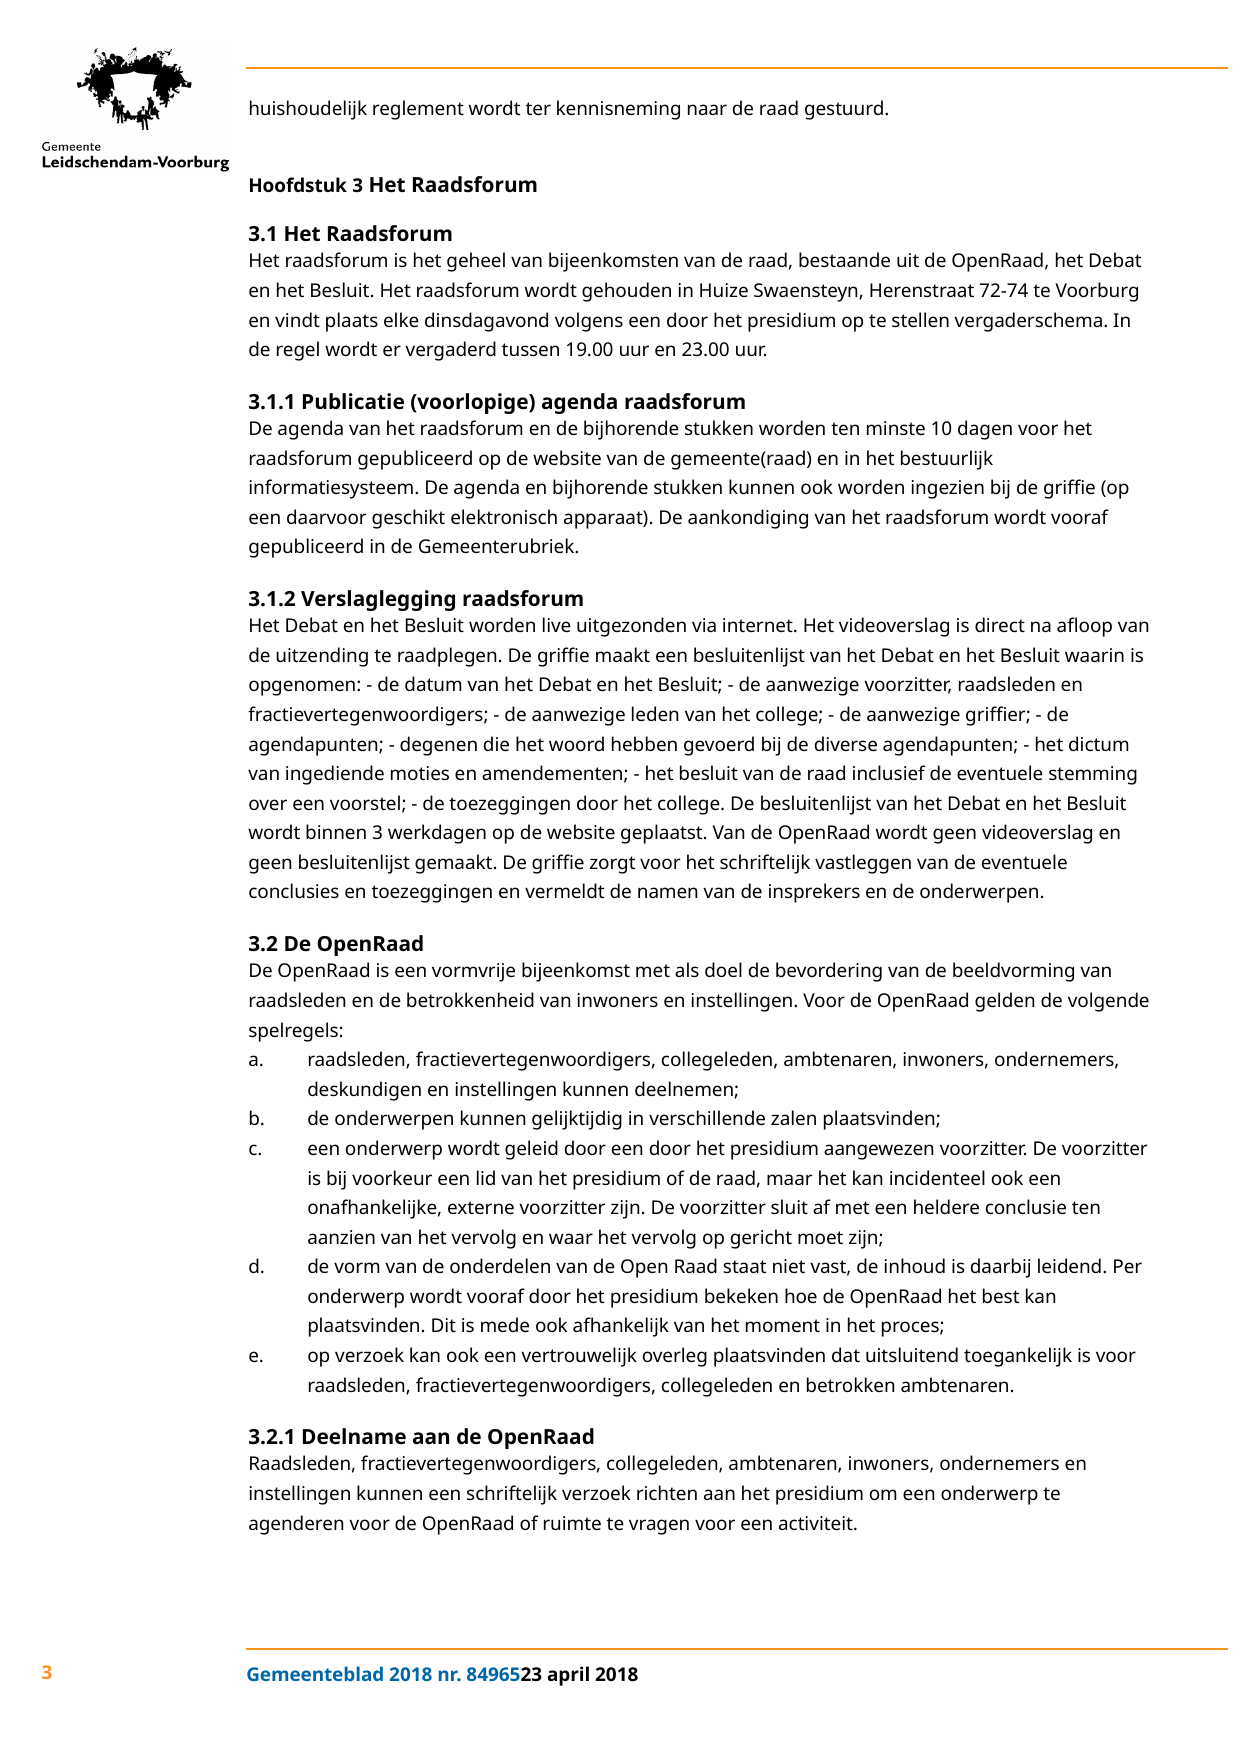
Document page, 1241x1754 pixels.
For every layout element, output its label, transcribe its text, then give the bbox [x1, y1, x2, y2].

list de vorm van de onderdelen van de Open Raad staat niet vast, de inhoud is daarbij leidend. Per onderwerp wordt vooraf door het presidium bekeken hoe de OpenRaad het best kan plaatsvinden. Dit is mede ook afhankelijk van het moment in het proces; [248, 1253, 1152, 1338]
text 3.2.1 Deelname aan de OpenRaad [248, 1422, 1152, 1451]
text Het Debat en het Besluit worden live uitgezonden via internet. Het videoverslag is direct na afloop van de uitzending te raadplegen. De griffie maakt een besluitenlijst van het Debat en het Besluit waarin is opgenomen: - de datum van het Debat en het Besluit; - de aanwezige voorzitter, raadsleden en fractievertegenwoordigers; - de aanwezige leden van het college; - de aanwezige griffier; - de agendapunten; - degenen die het woord hebben gevoerd bij de diverse agendapunten; - het dictum van ingediende moties en amendementen; - het besluit van de raad inclusief de eventuele stemming over een voorstel; - de toezeggingen door het college. De besluitenlijst van het Debat en het Besluit wordt binnen 3 werkdagen op de website geplaatst. Van de OpenRaad wordt geen videoverslag en geen besluitenlijst gemaakt. De griffie zorgt voor het schriftelijk vastleggen van de eventuele conclusies en toezeggingen en vermeldt de namen van de insprekers en de onderwerpen. [248, 612, 1152, 904]
text Het raadsforum is het geheel van bijeenkomsten van de raad, bestaande uit de OpenRaad, het Debat en het Besluit. Het raadsforum wordt gehouden in Huize Swaensteyn, Herenstraat 72-74 te Voorburg en vindt plaats elke dinsdagavond volgens een door het presidium op te stellen vergaderschema. In de regel wordt er vergaderd tussen 19.00 uur en 23.00 uur. [248, 248, 1152, 362]
list op verzoek kan ook een vertrouwelijk overleg plaatsvinden dat uitsluitend toegankelijk is voor raadsleden, fractievertegenwoordigers, collegeleden en betrokken ambtenaren. [248, 1342, 1152, 1397]
list een onderwerp wordt geleid door een door het presidium aangewezen voorzitter. De voorzitter is bij voorkeur een lid van het presidium of de raad, maar het kan incidenteel ook een onafhankelijke, externe voorzitter zijn. De voorzitter sluit af met een heldere conclusie ten aanzien van het vervolg en waar het vervolg op gericht moet zijn; [248, 1135, 1152, 1249]
text huishoudelijk reglement wordt ter kennisneming naar de raad gestuurd. [248, 95, 1152, 121]
text 3.1.1 Publicatie (voorlopige) agenda raadsforum [248, 387, 1152, 415]
text Hoofdstuk 3 Het Raadsforum [248, 170, 1152, 198]
list raadsleden, fractievertegenwoordigers, collegeleden, ambtenaren, inwoners, ondernemers, deskundigen en instellingen kunnen deelnemen; [248, 1046, 1152, 1102]
text De OpenRaad is een vormvrije bijeenkomst met als doel de bevordering van de beeldvorming van raadsleden en de betrokkenheid van inwoners en instellingen. Voor de OpenRaad gelden de volgende spelregels: [248, 958, 1152, 1042]
text 3.2 De OpenRaad [248, 929, 1152, 958]
text 3.1.2 Verslaglegging raadsforum [248, 584, 1152, 612]
list de onderwerpen kunnen gelijktijdig in verschillende zalen plaatsvinden; [248, 1106, 1152, 1131]
picture [41, 47, 231, 172]
text De agenda van het raadsforum en de bijhorende stukken worden ten minste 10 dagen voor het raadsforum gepubliceerd op de website van de gemeente(raad) en in het bestuurlijk informatiesysteem. De agenda en bijhorende stukken kunnen ook worden ingezien bij de griffie (op een daarvoor geschikt elektronisch apparaat). De aankondiging van het raadsforum wordt vooraf gepubliceerd in de Gemeenterubriek. [248, 415, 1152, 559]
text 3.1 Het Raadsforum [248, 219, 1152, 248]
text Raadsleden, fractievertegenwoordigers, collegeleden, ambtenaren, inwoners, ondernemers en instellingen kunnen een schriftelijk verzoek richten aan het presidium om een onderwerp te agenderen voor de OpenRaad of ruimte te vragen voor een activiteit. [248, 1451, 1152, 1536]
